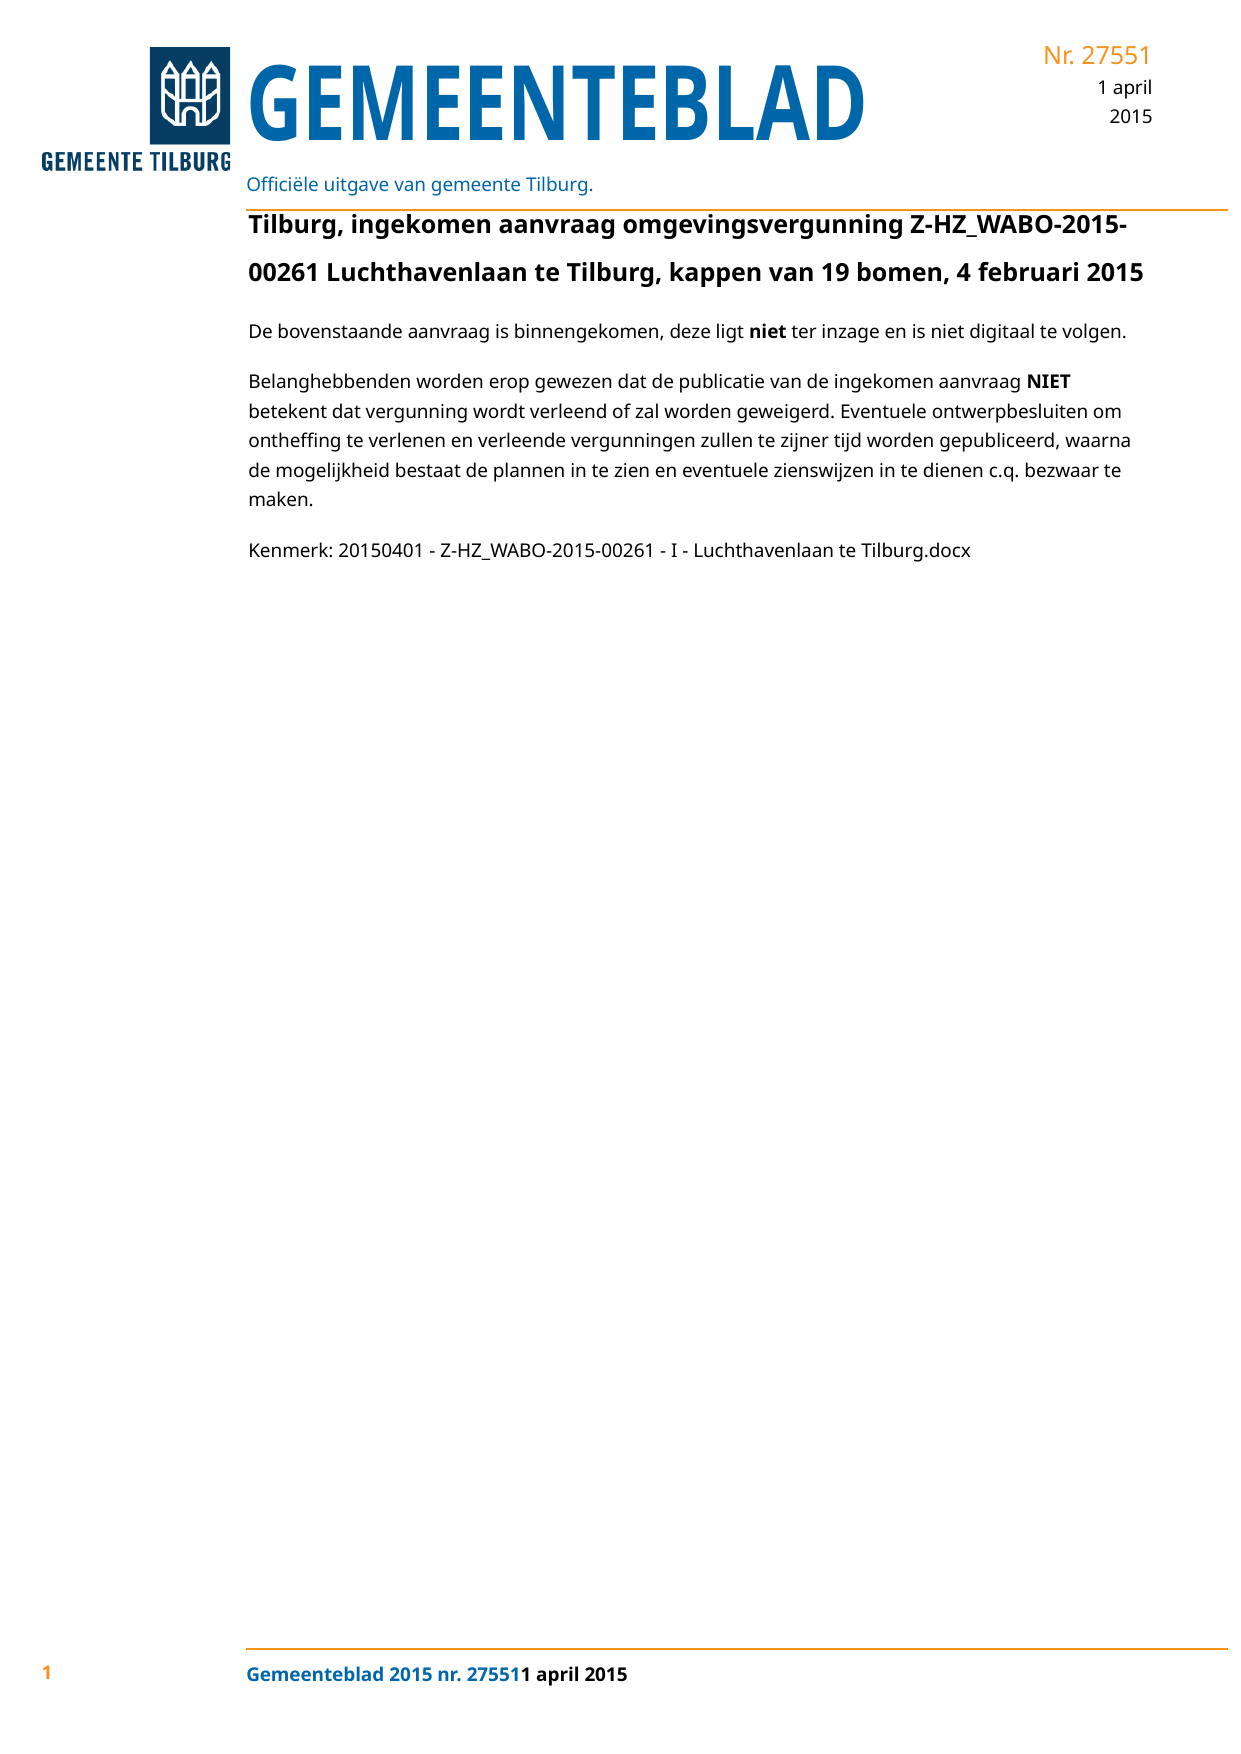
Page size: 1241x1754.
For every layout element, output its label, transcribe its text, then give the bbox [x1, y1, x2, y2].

picture [41, 47, 231, 172]
text Tilburg, ingekomen aanvraag omgevingsvergunning Z-HZ_WABO-2015-00261 Luchthavenlaan te Tilburg, kappen van 19 bomen, 4 februari 2015 [248, 211, 1152, 288]
text Kenmerk: 20150401 - Z-HZ_WABO-2015-00261 - I - Luchthavenlaan te Tilburg.docx [248, 537, 1152, 563]
text De bovenstaande aanvraag is binnengekomen, deze ligt niet ter inzage en is niet digitaal te volgen. [248, 318, 1152, 344]
text Belanghebbenden worden erop gewezen dat de publicatie van de ingekomen aanvraag NIET betekent dat vergunning wordt verleend of zal worden geweigerd. Eventuele ontwerpbesluiten om ontheffing te verlenen en verleende vergunningen zullen te zijner tijd worden gepubliceerd, waarna de mogelijkheid bestaat de plannen in te zien en eventuele zienswijzen in te dienen c.q. bezwaar te maken. [248, 368, 1152, 512]
